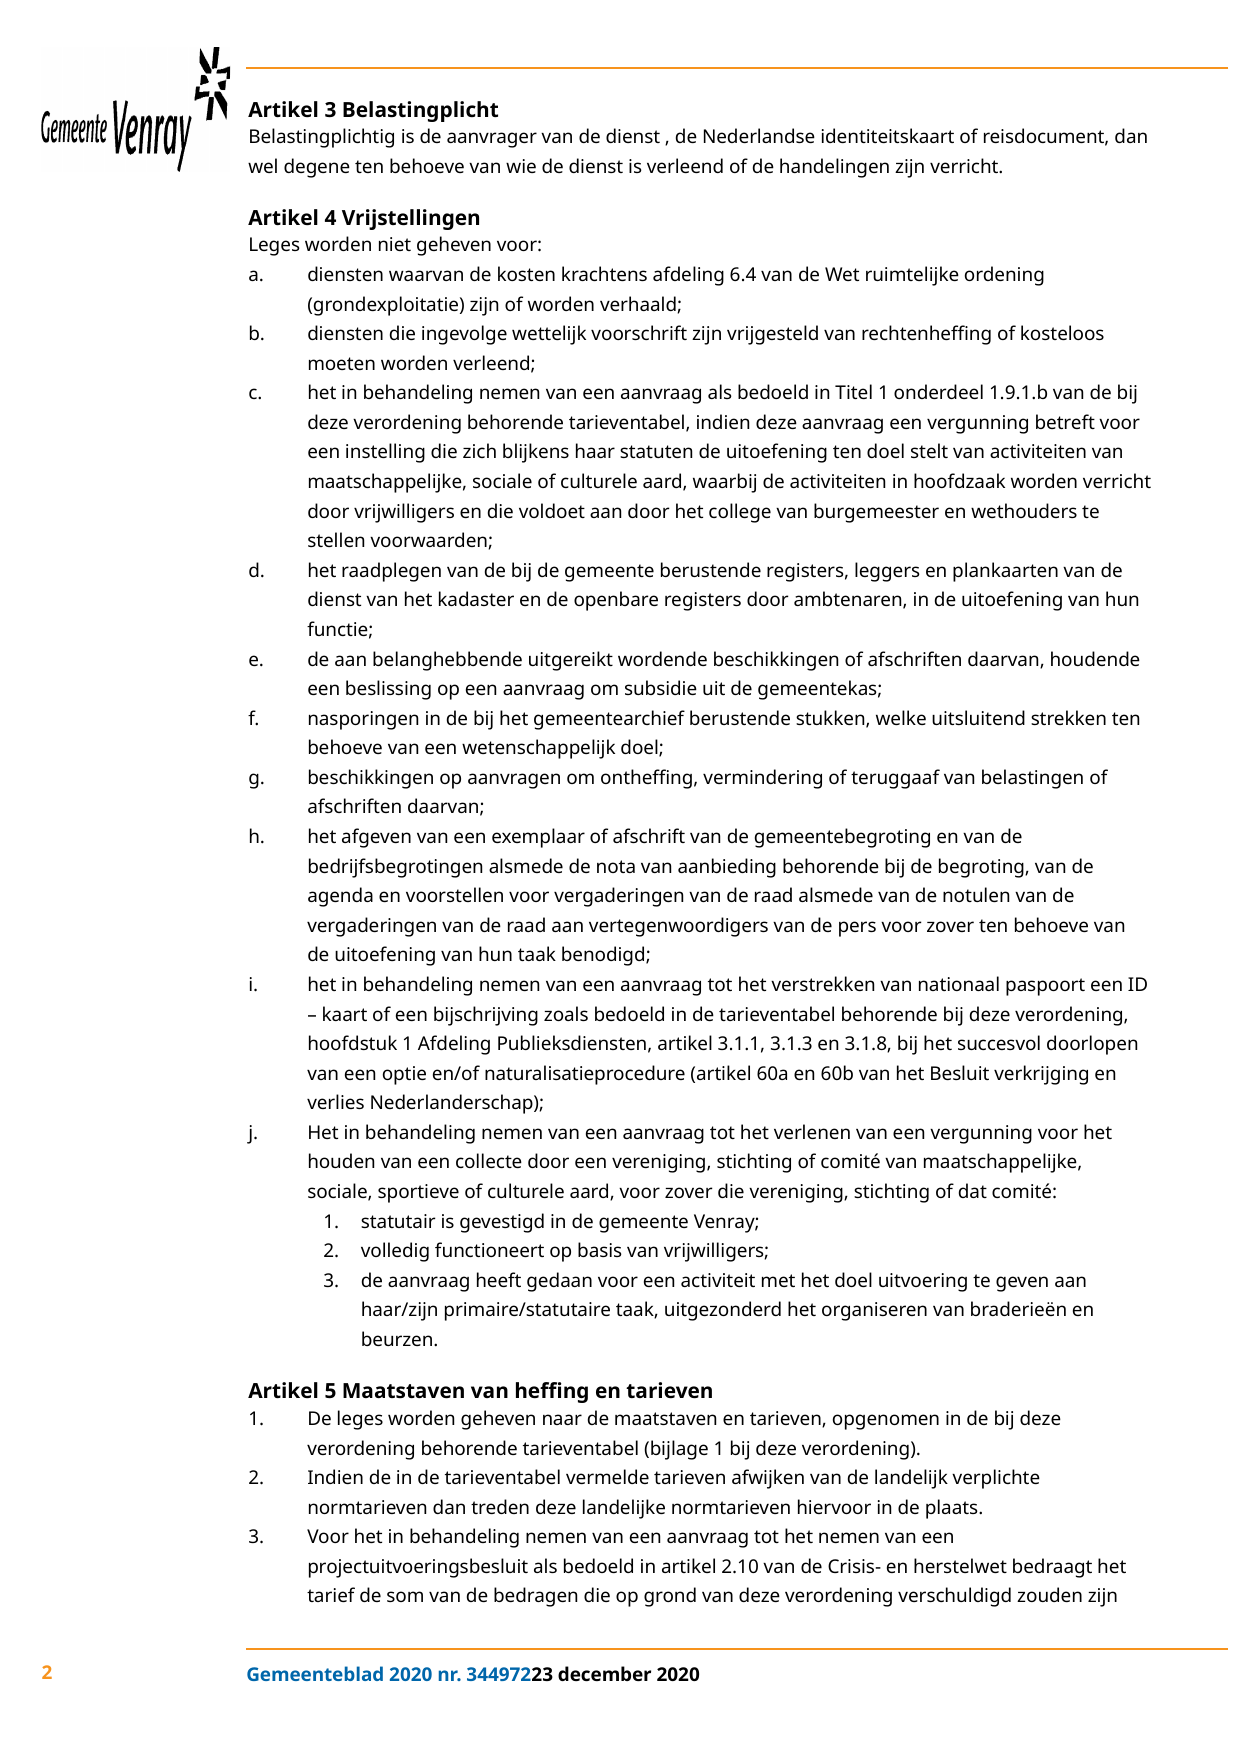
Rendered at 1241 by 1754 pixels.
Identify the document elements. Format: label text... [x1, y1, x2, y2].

list Voor het in behandeling nemen van een aanvraag tot het nemen van een projectuitvoeringsbesluit als bedoeld in artikel 2.10 van de Crisis- en herstelwet bedraagt het tarief de som van de bedragen die op grond van deze verordening verschuldigd zouden zijn [248, 1523, 1152, 1608]
list de aan belanghebbende uitgereikt wordende beschikkingen of afschriften daarvan, houdende een beslissing op een aanvraag om subsidie uit de gemeentekas; [248, 646, 1152, 701]
text Artikel 4 Vrijstellingen [248, 203, 1152, 232]
list de aanvraag heeft gedaan voor een activiteit met het doel uitvoering te geven aan haar/zijn primaire/statutaire taak, uitgezonderd het organiseren van braderieën en beurzen. [323, 1267, 1152, 1352]
list Het in behandeling nemen van een aanvraag tot het verlenen van een vergunning voor het houden van een collecte door een vereniging, stichting of comité van maatschappelijke, sociale, sportieve of culturele aard, voor zover die vereniging, stichting of dat comité: [248, 1119, 1152, 1204]
list nasporingen in de bij het gemeentearchief berustende stukken, welke uitsluitend strekken ten behoeve van een wetenschappelijk doel; [248, 705, 1152, 760]
list De leges worden geheven naar de maatstaven en tarieven, opgenomen in de bij deze verordening behorende tarieventabel (bijlage 1 bij deze verordening). [248, 1405, 1152, 1460]
list beschikkingen op aanvragen om ontheffing, vermindering of teruggaaf van belastingen of afschriften daarvan; [248, 764, 1152, 819]
list het afgeven van een exemplaar of afschrift van de gemeentebegroting en van de bedrijfsbegrotingen alsmede de nota van aanbieding behorende bij de begroting, van de agenda en voorstellen voor vergaderingen van de raad alsmede van de notulen van de vergaderingen van de raad aan vertegenwoordigers van de pers voor zover ten behoeve van de uitoefening van hun taak benodigd; [248, 823, 1152, 967]
text Leges worden niet geheven voor: [248, 232, 1152, 257]
list statutair is gevestigd in de gemeente Venray; [323, 1208, 1152, 1234]
text Artikel 5 Maatstaven van heffing en tarieven [248, 1377, 1152, 1405]
text Belastingplichtig is de aanvrager van de dienst , de Nederlandse identiteitskaart of reisdocument, dan wel degene ten behoeve van wie de dienst is verleend of de handelingen zijn verricht. [248, 123, 1152, 178]
list het in behandeling nemen van een aanvraag als bedoeld in Titel 1 onderdeel 1.9.1.b van de bij deze verordening behorende tarieventabel, indien deze aanvraag een vergunning betreft voor een instelling die zich blijkens haar statuten de uitoefening ten doel stelt van activiteiten van maatschappelijke, sociale of culturele aard, waarbij de activiteiten in hoofdzaak worden verricht door vrijwilligers en die voldoet aan door het college van burgemeester en wethouders te stellen voorwaarden; [248, 379, 1152, 553]
list Indien de in de tarieventabel vermelde tarieven afwijken van de landelijk verplichte normtarieven dan treden deze landelijke normtarieven hiervoor in de plaats. [248, 1464, 1152, 1519]
list diensten die ingevolge wettelijk voorschrift zijn vrijgesteld van rechtenheffing of kosteloos moeten worden verleend; [248, 320, 1152, 376]
list diensten waarvan de kosten krachtens afdeling 6.4 van de Wet ruimtelijke ordening (grondexploitatie) zijn of worden verhaald; [248, 261, 1152, 317]
picture [41, 47, 231, 172]
list volledig functioneert op basis van vrijwilligers; [323, 1237, 1152, 1263]
text Artikel 3 Belastingplicht [248, 95, 1152, 123]
list het in behandeling nemen van een aanvraag tot het verstrekken van nationaal paspoort een ID – kaart of een bijschrijving zoals bedoeld in de tarieventabel behorende bij deze verordening, hoofdstuk 1 Afdeling Publieksdiensten, artikel 3.1.1, 3.1.3 en 3.1.8, bij het succesvol doorlopen van een optie en/of naturalisatieprocedure (artikel 60a en 60b van het Besluit verkrijging en verlies Nederlanderschap); [248, 971, 1152, 1115]
list het raadplegen van de bij de gemeente berustende registers, leggers en plankaarten van de dienst van het kadaster en de openbare registers door ambtenaren, in de uitoefening van hun functie; [248, 557, 1152, 642]
